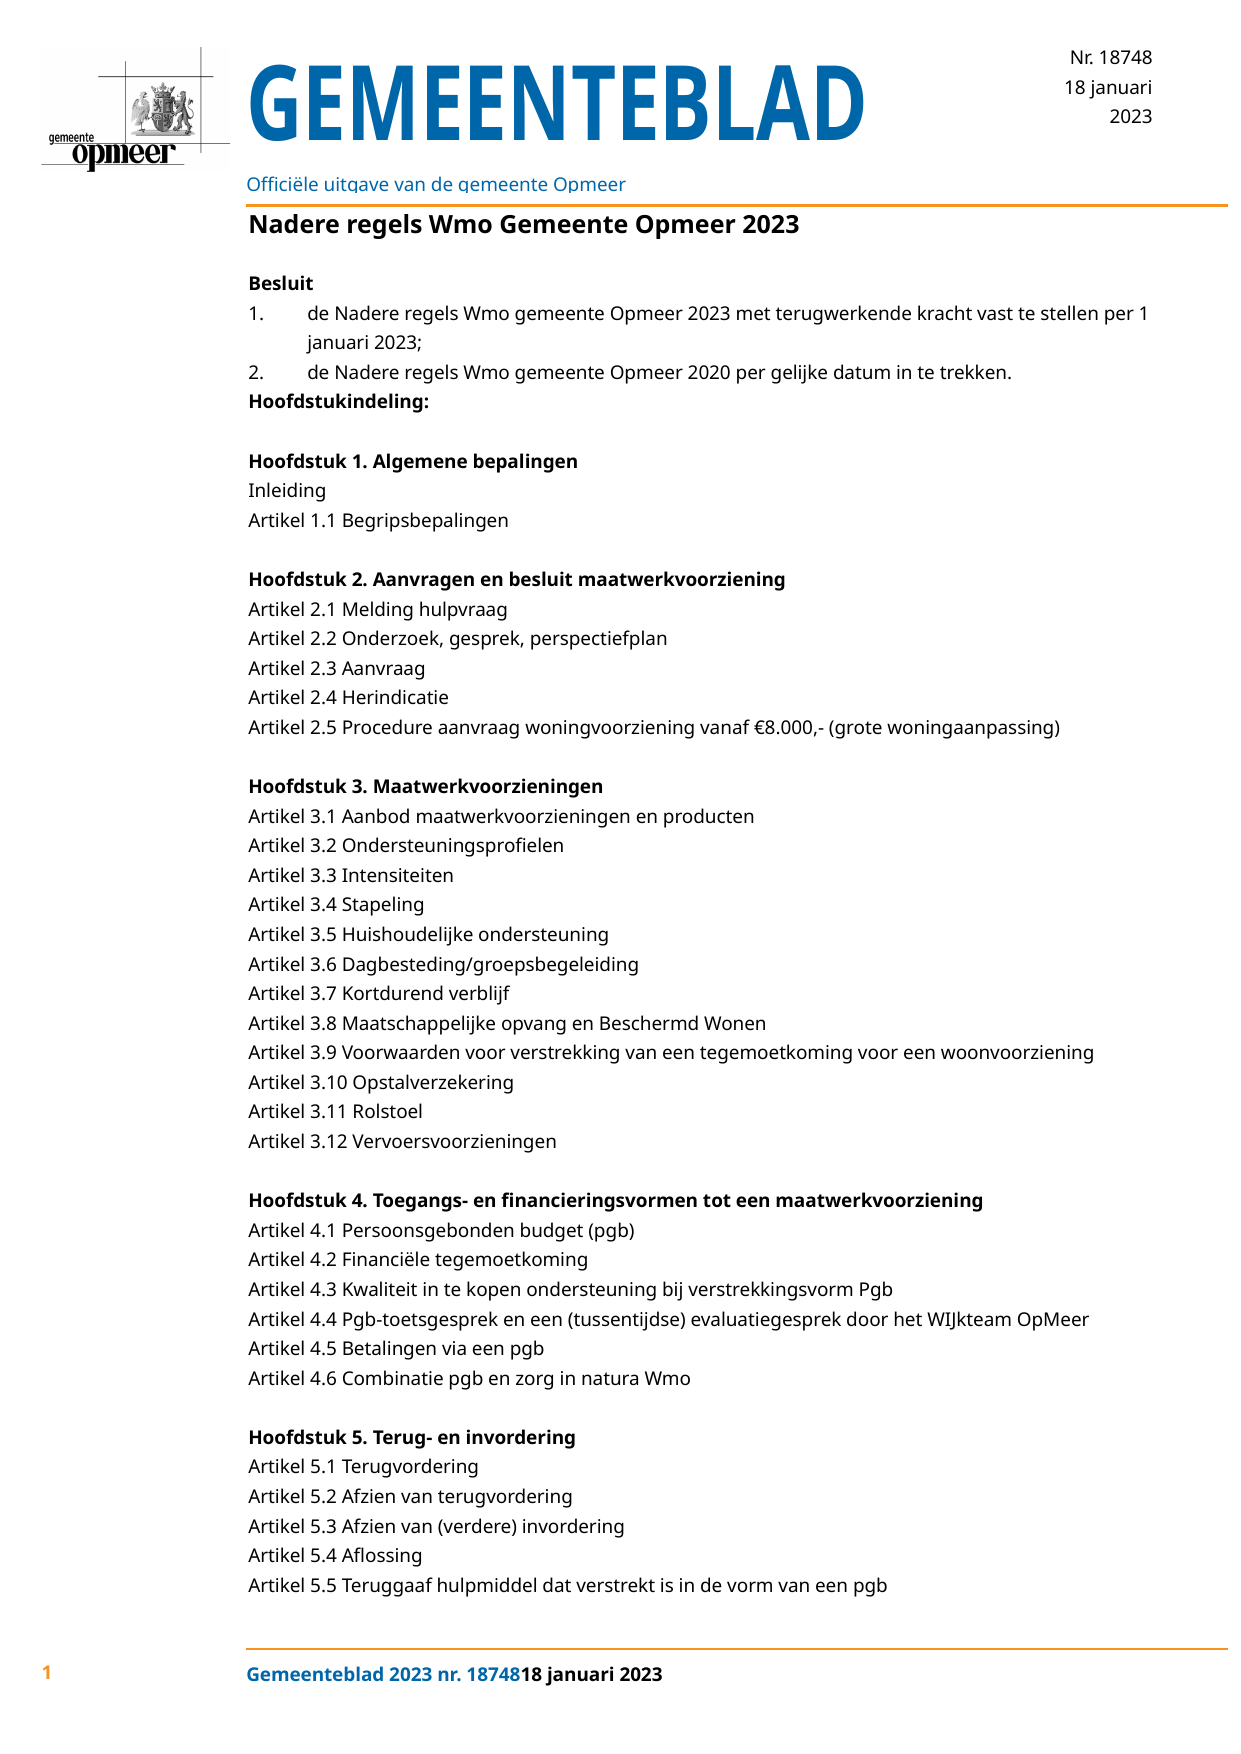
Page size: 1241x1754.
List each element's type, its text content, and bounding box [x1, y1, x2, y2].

text Artikel 3.1 Aanbod maatwerkvoorzieningen en producten [248, 803, 1152, 828]
text Artikel 3.5 Huishoudelijke ondersteuning [248, 921, 1152, 947]
text Inleiding [248, 477, 1152, 503]
text Artikel 2.3 Aanvraag [248, 655, 1152, 681]
text Artikel 3.8 Maatschappelijke opvang en Beschermd Wonen [248, 1010, 1152, 1036]
text Artikel 3.4 Stapeling [248, 892, 1152, 917]
text Artikel 4.6 Combinatie pgb en zorg in natura Wmo [248, 1365, 1152, 1391]
text Artikel 3.2 Ondersteuningsprofielen [248, 832, 1152, 858]
text Artikel 3.3 Intensiteiten [248, 862, 1152, 888]
text Hoofdstukindeling: [248, 389, 1152, 414]
text Artikel 4.2 Financiële tegemoetkoming [248, 1247, 1152, 1272]
text Besluit [248, 270, 1152, 296]
text Artikel 4.1 Persoonsgebonden budget (pgb) [248, 1217, 1152, 1243]
text Artikel 3.12 Vervoersvoorzieningen [248, 1128, 1152, 1154]
text Artikel 4.3 Kwaliteit in te kopen ondersteuning bij verstrekkingsvorm Pgb [248, 1276, 1152, 1302]
text Artikel 3.7 Kortdurend verblijf [248, 980, 1152, 1006]
text Artikel 5.1 Terugvordering [248, 1454, 1152, 1479]
text Hoofdstuk 1. Algemene bepalingen [248, 448, 1152, 473]
text Artikel 4.5 Betalingen via een pgb [248, 1335, 1152, 1361]
text Artikel 2.5 Procedure aanvraag woningvoorziening vanaf €8.000,- (grote woningaanpassing) [248, 714, 1152, 740]
text Hoofdstuk 3. Maatwerkvoorzieningen [248, 773, 1152, 799]
text Artikel 3.10 Opstalverzekering [248, 1069, 1152, 1095]
text Artikel 2.2 Onderzoek, gesprek, perspectiefplan [248, 625, 1152, 651]
text Hoofdstuk 5. Terug- en invordering [248, 1424, 1152, 1450]
text Hoofdstuk 4. Toegangs- en financieringsvormen tot een maatwerkvoorziening [248, 1187, 1152, 1213]
list de Nadere regels Wmo gemeente Opmeer 2020 per gelijke datum in te trekken. [248, 359, 1152, 385]
text Artikel 5.2 Afzien van terugvordering [248, 1483, 1152, 1509]
text Nadere regels Wmo Gemeente Opmeer 2023 [248, 207, 1152, 241]
text Artikel 2.4 Herindicatie [248, 684, 1152, 710]
list de Nadere regels Wmo gemeente Opmeer 2023 met terugwerkende kracht vast te stellen per 1 januari 2023; [248, 300, 1152, 355]
text Artikel 5.4 Aflossing [248, 1542, 1152, 1568]
text Artikel 5.5 Teruggaaf hulpmiddel dat verstrekt is in de vorm van een pgb [248, 1572, 1152, 1598]
text Artikel 4.4 Pgb-toetsgesprek en een (tussentijdse) evaluatiegesprek door het WIJkteam OpMeer [248, 1306, 1152, 1331]
text Artikel 3.11 Rolstoel [248, 1099, 1152, 1124]
text Artikel 1.1 Begripsbepalingen [248, 507, 1152, 533]
text Artikel 3.9 Voorwaarden voor verstrekking van een tegemoetkoming voor een woonvoorziening [248, 1039, 1152, 1065]
text Artikel 5.3 Afzien van (verdere) invordering [248, 1513, 1152, 1538]
text Hoofdstuk 2. Aanvragen en besluit maatwerkvoorziening [248, 566, 1152, 592]
picture [41, 47, 231, 172]
text Artikel 3.6 Dagbesteding/groepsbegeleiding [248, 951, 1152, 976]
text Artikel 2.1 Melding hulpvraag [248, 596, 1152, 621]
